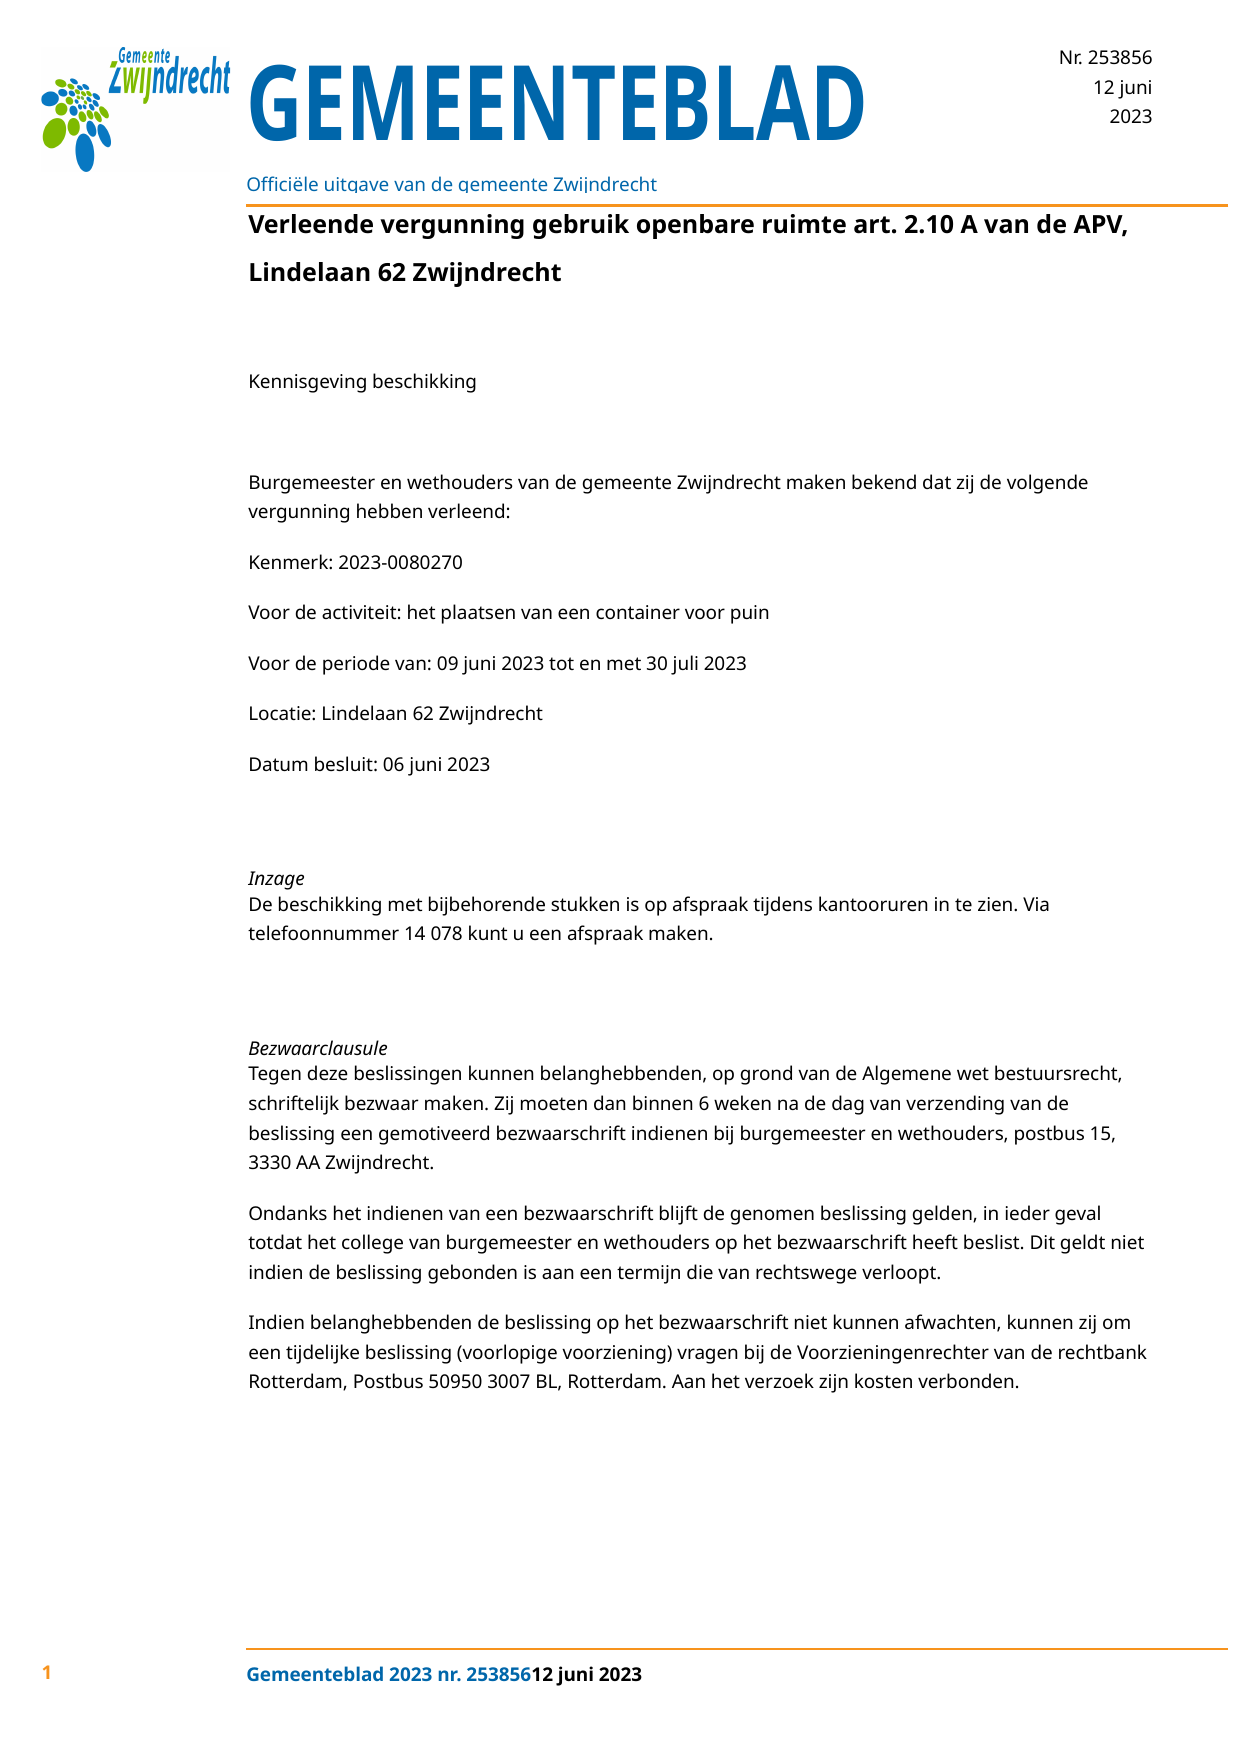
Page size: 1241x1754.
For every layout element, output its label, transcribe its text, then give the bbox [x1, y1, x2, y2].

text Kenmerk: 2023-0080270 [248, 549, 1152, 575]
text Burgemeester en wethouders van de gemeente Zwijndrecht maken bekend dat zij de volgende vergunning hebben verleend: [248, 469, 1152, 524]
text Kennisgeving beschikking [248, 368, 1152, 394]
text Datum besluit: 06 juni 2023 [248, 751, 1152, 777]
text Verleende vergunning gebruik openbare ruimte art. 2.10 A van de APV, Lindelaan 62 Zwijndrecht [248, 207, 1152, 288]
text Bezwaarclausule [248, 1035, 1152, 1061]
text Indien belanghebbenden de beslissing op het bezwaarschrift niet kunnen afwachten, kunnen zij om een tijdelijke beslissing (voorlopige voorziening) vragen bij de Voorzieningenrechter van de rechtbank Rotterdam, Postbus 50950 3007 BL, Rotterdam. Aan het verzoek zijn kosten verbonden. [248, 1309, 1152, 1394]
text Tegen deze beslissingen kunnen belanghebbenden, op grond van de Algemene wet bestuursrecht, schriftelijk bezwaar maken. Zij moeten dan binnen 6 weken na de dag van verzending van de beslissing een gemotiveerd bezwaarschrift indienen bij burgemeester en wethouders, postbus 15, 3330 AA Zwijndrecht. [248, 1061, 1152, 1175]
picture [41, 47, 231, 172]
text Ondanks het indienen van een bezwaarschrift blijft de genomen beslissing gelden, in ieder geval totdat het college van burgemeester en wethouders op het bezwaarschrift heeft beslist. Dit geldt niet indien de beslissing gebonden is aan een termijn die van rechtswege verloopt. [248, 1200, 1152, 1285]
text Voor de activiteit: het plaatsen van een container voor puin [248, 599, 1152, 625]
text Locatie: Lindelaan 62 Zwijndrecht [248, 700, 1152, 726]
text Inzage [248, 865, 1152, 891]
text De beschikking met bijbehorende stukken is op afspraak tijdens kantooruren in te zien. Via telefoonnummer 14 078 kunt u een afspraak maken. [248, 891, 1152, 946]
text Voor de periode van: 09 juni 2023 tot en met 30 juli 2023 [248, 650, 1152, 676]
